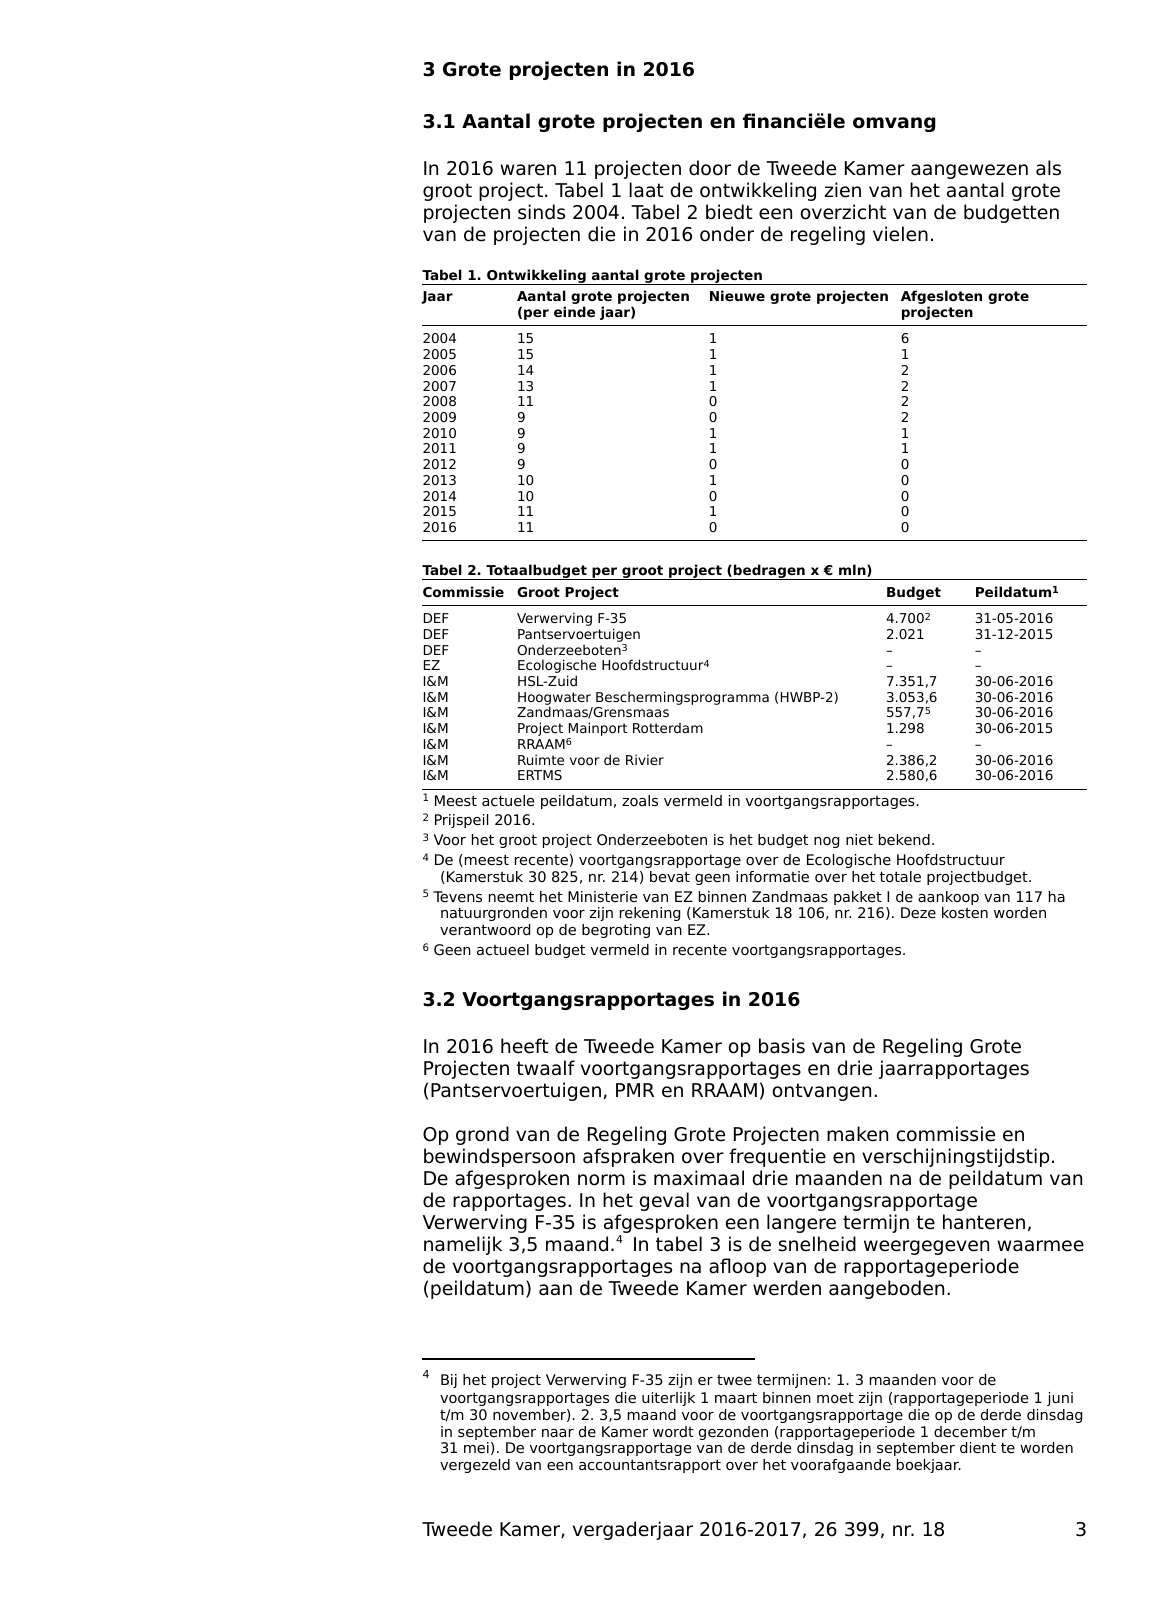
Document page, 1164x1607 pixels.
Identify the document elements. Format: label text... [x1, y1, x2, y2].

table_cell 1 [895, 441, 1087, 457]
table_cell 2006 [422, 363, 511, 378]
table_cell 2012 [422, 457, 511, 473]
table_cell Afgesloten grote projecten [895, 285, 1087, 325]
table_cell 2008 [422, 394, 511, 410]
subtitle 3.2 Voortgangsrapportages in 2016 [422, 989, 1087, 1011]
table_cell 2009 [422, 410, 511, 426]
table_cell 0 [703, 489, 895, 504]
table_cell 9 [511, 426, 703, 441]
table_cell 1 Meest actuele peildatum, zoals vermeld in voortgangsrapportages. 2 Prijspeil 2016. 3 Voor het groot project Onderzeeboten is het budget nog niet bekend. 4 De (meest recente) voortgangsrapportage over de Ecologische Hoofdstructuur (Kamerstuk 30 825, nr. 214) bevat geen informatie over het totale projectbudget. 5 Tevens neemt het Ministerie van EZ binnen Zandmaas pakket I de aankoop van 117 ha natuurgronden voor zijn rekening (Kamerstuk 18 106, nr. 216). Deze kosten worden verantwoord op de begroting van EZ. 6 Geen actueel budget vermeld in recente voortgangsrapportages. [422, 790, 1087, 959]
table_cell DEF [422, 642, 511, 658]
table_cell – [969, 642, 1087, 658]
table_cell I&M [422, 690, 511, 705]
table_cell Onderzeeboten3 [511, 642, 880, 658]
table_cell 1 [703, 378, 895, 394]
table_cell DEF [422, 627, 511, 642]
table_cell DEF [422, 606, 511, 627]
table_cell 13 [511, 378, 703, 394]
table_cell 4.7002 [880, 606, 968, 627]
table_cell – [969, 658, 1087, 674]
text Op grond van de Regeling Grote Projecten maken commissie en bewindspersoon afspraken over frequentie en verschijningstijdstip. De afgesproken norm is maximaal drie maanden na de peildatum van de rapportages. In het geval van de voortgangsrapportage Verwerving F-35 is afgesproken een langere termijn te hanteren, namelijk 3,5 maand. In tabel 3 is de snelheid weergegeven waarmee de voortgangsrapportages na afloop van de rapportageperiode (peildatum) aan de Tweede Kamer werden aangeboden. [422, 1124, 1087, 1300]
table_cell I&M [422, 737, 511, 752]
table_cell 2013 [422, 473, 511, 488]
table_cell I&M [422, 674, 511, 689]
table_cell 2014 [422, 489, 511, 504]
table_cell 11 [511, 520, 703, 540]
table_cell 2016 [422, 520, 511, 540]
table_cell 1 [703, 426, 895, 441]
table_cell 1 [703, 363, 895, 378]
table_cell 0 [895, 489, 1087, 504]
table_cell 30-06-2016 [969, 705, 1087, 721]
table_header Tabel 1. Ontwikkeling aantal grote projecten [422, 268, 1087, 283]
table_cell 1 [895, 426, 1087, 441]
table_cell 1.298 [880, 721, 968, 737]
table_cell Aantal grote projecten (per einde jaar) [511, 285, 703, 325]
table_cell 30-06-2016 [969, 674, 1087, 689]
table_cell 2011 [422, 441, 511, 457]
table_cell 1 [703, 347, 895, 363]
table_cell 2005 [422, 347, 511, 363]
table_cell 2015 [422, 504, 511, 520]
table_cell Hoogwater Beschermingsprogramma (HWBP-2) [511, 690, 880, 705]
table_cell 0 [895, 457, 1087, 473]
table_cell 0 [895, 473, 1087, 488]
table_cell I&M [422, 768, 511, 788]
table_cell 30-06-2016 [969, 690, 1087, 705]
table_cell – [969, 737, 1087, 752]
table_cell 15 [511, 326, 703, 347]
table_cell 1 [703, 441, 895, 457]
table_cell – [880, 737, 968, 752]
table_cell 11 [511, 504, 703, 520]
table_cell 11 [511, 394, 703, 410]
table_cell 0 [703, 410, 895, 426]
table_cell Project Mainport Rotterdam [511, 721, 880, 737]
table_cell 2.580,6 [880, 768, 968, 788]
table_cell – [880, 642, 968, 658]
table_cell 30-06-2015 [969, 721, 1087, 737]
table_cell 2007 [422, 378, 511, 394]
table_cell 9 [511, 457, 703, 473]
table_cell Peildatum1 [969, 580, 1087, 605]
table_cell RRAAM6 [511, 737, 880, 752]
table_cell HSL-Zuid [511, 674, 880, 689]
table_cell Groot Project [511, 580, 880, 605]
table_cell Budget [880, 580, 968, 605]
text In 2016 heeft de Tweede Kamer op basis van de Regeling Grote Projecten twaalf voortgangsrapportages en drie jaarrapportages (Pantservoertuigen, PMR en RRAAM) ontvangen. [422, 1036, 1087, 1102]
table_cell 3.053,6 [880, 690, 968, 705]
table_cell 6 [895, 326, 1087, 347]
table_cell 31-12-2015 [969, 627, 1087, 642]
table_cell 10 [511, 473, 703, 488]
table_cell 2 [895, 394, 1087, 410]
table_cell Pantservoertuigen [511, 627, 880, 642]
table_cell Verwerving F-35 [511, 606, 880, 627]
table_cell 30-06-2016 [969, 768, 1087, 788]
table_cell 2.021 [880, 627, 968, 642]
table_cell – [880, 658, 968, 674]
table_cell 9 [511, 441, 703, 457]
table_cell 0 [703, 520, 895, 540]
table_cell 31-05-2016 [969, 606, 1087, 627]
table_cell 10 [511, 489, 703, 504]
table_cell 1 [703, 473, 895, 488]
table_cell 2 [895, 410, 1087, 426]
table_cell Ruimte voor de Rivier [511, 753, 880, 768]
table_cell Jaar [422, 285, 511, 325]
table_cell 9 [511, 410, 703, 426]
text Bij het project Verwerving F-35 zijn er twee termijnen: 1. 3 maanden voor de voortgangsrapportages die uiterlijk 1 maart binnen moet zijn (rapportageperiode 1 juni t/m 30 november). 2. 3,5 maand voor de voortgangsrapportage die op de derde dinsdag in september naar de Kamer wordt gezonden (rapportageperiode 1 december t/m 31 mei). De voortgangsrapportage van de derde dinsdag in september dient te worden vergezeld van een accountantsrapport over het voorafgaande boekjaar. [422, 1368, 1087, 1474]
table_cell Ecologische Hoofdstructuur4 [511, 658, 880, 674]
table_cell 2 [895, 378, 1087, 394]
table_cell 0 [895, 520, 1087, 540]
table_cell 2.386,2 [880, 753, 968, 768]
table_cell 557,75 [880, 705, 968, 721]
table_cell 1 [703, 504, 895, 520]
table_header Tabel 2. Totaalbudget per groot project (bedragen x € mln) [422, 563, 1087, 579]
table_cell 0 [703, 394, 895, 410]
table_cell 2010 [422, 426, 511, 441]
table_cell 2 [895, 363, 1087, 378]
subtitle 3 Grote projecten in 2016 [422, 59, 1087, 81]
table_cell Commissie [422, 580, 511, 605]
table_cell I&M [422, 705, 511, 721]
table_cell 30-06-2016 [969, 753, 1087, 768]
table_cell 0 [895, 504, 1087, 520]
table_cell 1 [895, 347, 1087, 363]
table_cell ERTMS [511, 768, 880, 788]
table_cell I&M [422, 753, 511, 768]
table_cell Zandmaas/Grensmaas [511, 705, 880, 721]
table_cell 7.351,7 [880, 674, 968, 689]
table_cell 14 [511, 363, 703, 378]
text In 2016 waren 11 projecten door de Tweede Kamer aangewezen als groot project. Tabel 1 laat de ontwikkeling zien van het aantal grote projecten sinds 2004. Tabel 2 biedt een overzicht van de budgetten van de projecten die in 2016 onder de regeling vielen. [422, 158, 1087, 246]
table_cell 2004 [422, 326, 511, 347]
table_cell Nieuwe grote projecten [703, 285, 895, 325]
table_cell EZ [422, 658, 511, 674]
subtitle 3.1 Aantal grote projecten en financiële omvang [422, 111, 1087, 133]
table_cell I&M [422, 721, 511, 737]
table_cell 15 [511, 347, 703, 363]
table_cell 0 [703, 457, 895, 473]
table_cell 1 [703, 326, 895, 347]
